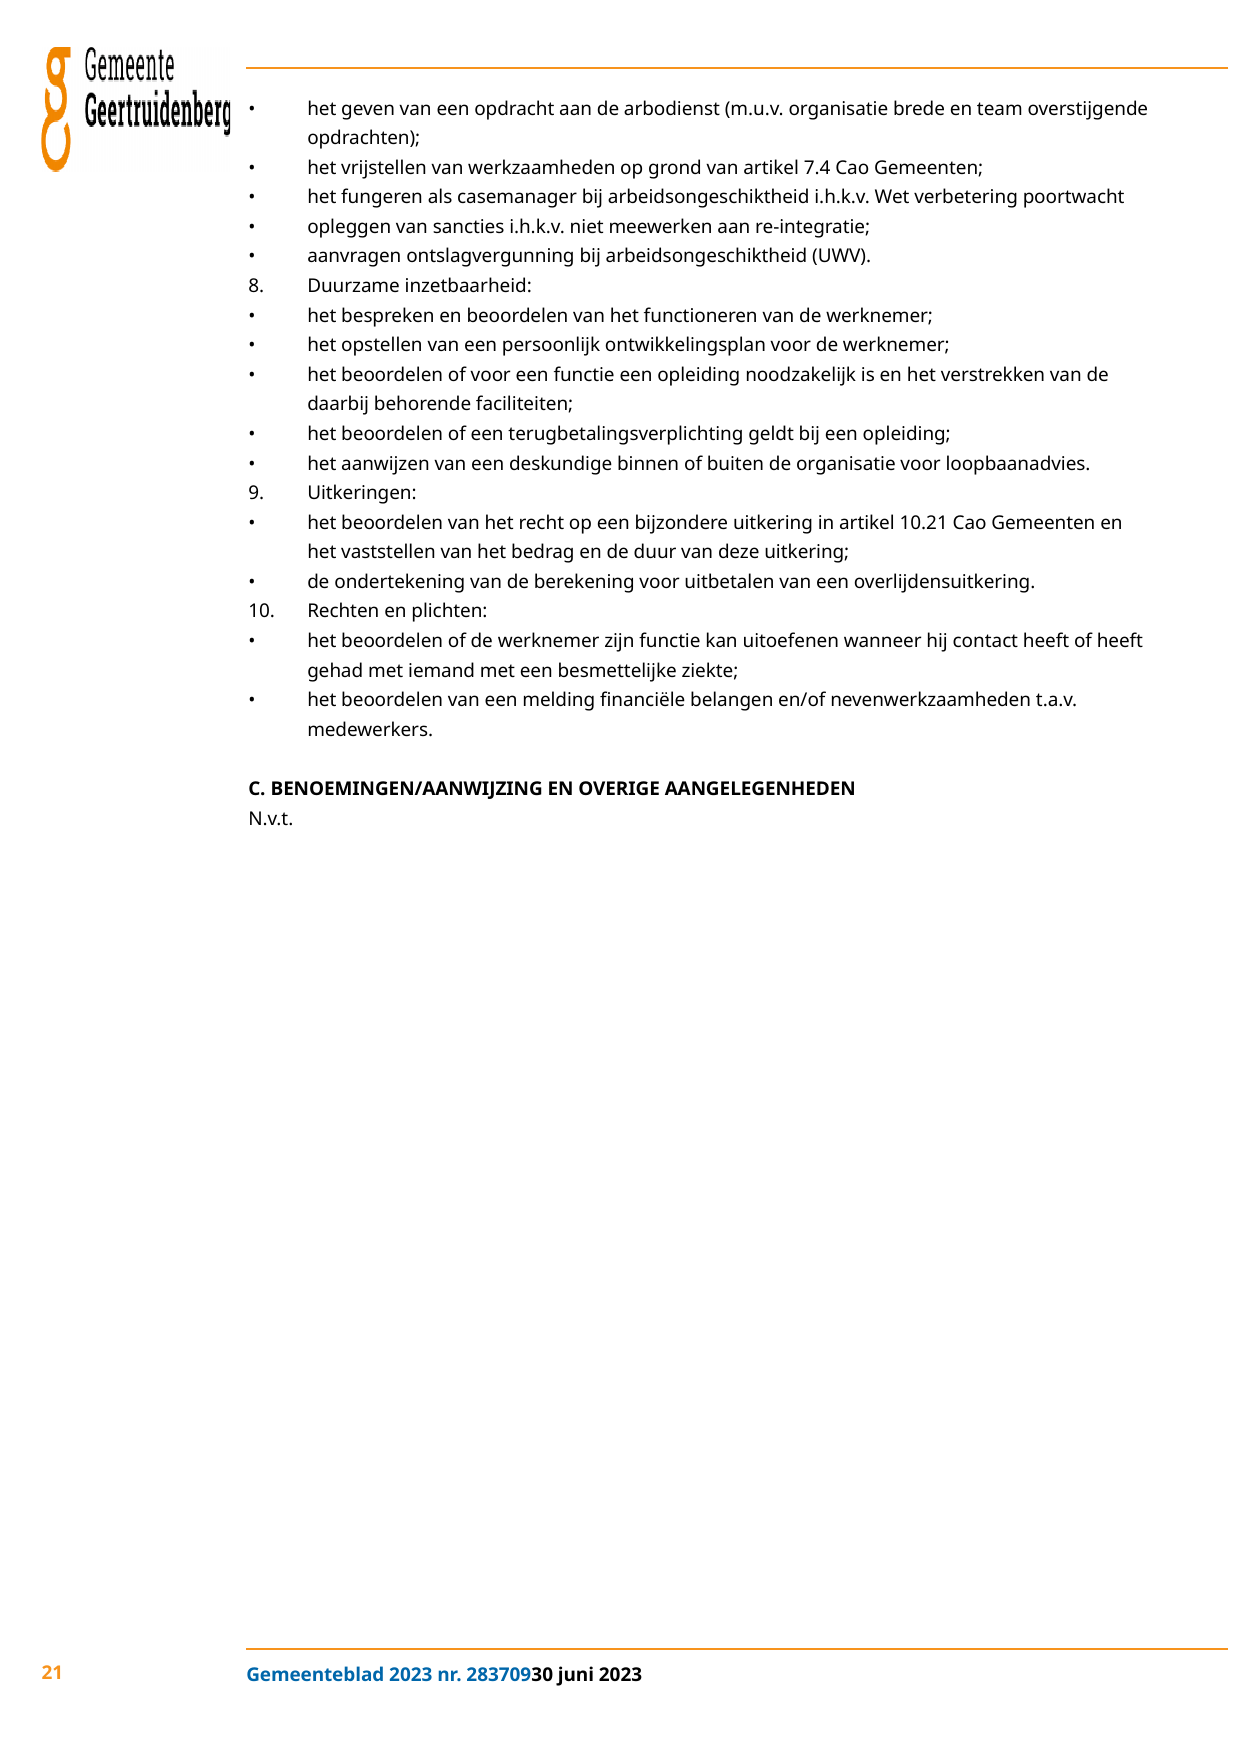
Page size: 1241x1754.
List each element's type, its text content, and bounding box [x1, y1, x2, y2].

list het fungeren als casemanager bij arbeidsongeschiktheid i.h.k.v. Wet verbetering poortwacht [248, 183, 1152, 209]
text N.v.t. [248, 805, 1152, 831]
list het beoordelen of de werknemer zijn functie kan uitoefenen wanneer hij contact heeft of heeft gehad met iemand met een besmettelijke ziekte; [248, 627, 1152, 683]
text C. BENOEMINGEN/AANWIJZING EN OVERIGE AANGELEGENHEDEN [248, 775, 1152, 801]
list het beoordelen van het recht op een bijzondere uitkering in artikel 10.21 Cao Gemeenten en het vaststellen van het bedrag en de duur van deze uitkering; [248, 509, 1152, 564]
list het aanwijzen van een deskundige binnen of buiten de organisatie voor loopbaanadvies. [248, 450, 1152, 476]
list het beoordelen van een melding financiële belangen en/of nevenwerkzaamheden t.a.v. medewerkers. [248, 686, 1152, 742]
list het beoordelen of een terugbetalingsverplichting geldt bij een opleiding; [248, 420, 1152, 446]
list het bespreken en beoordelen van het functioneren van de werknemer; [248, 302, 1152, 328]
list opleggen van sancties i.h.k.v. niet meewerken aan re-integratie; [248, 213, 1152, 239]
list het beoordelen of voor een functie een opleiding noodzakelijk is en het verstrekken van de daarbij behorende faciliteiten; [248, 361, 1152, 416]
list het geven van een opdracht aan de arbodienst (m.u.v. organisatie brede en team overstijgende opdrachten); [248, 95, 1152, 150]
list aanvragen ontslagvergunning bij arbeidsongeschiktheid (UWV). [248, 243, 1152, 268]
picture [41, 47, 231, 172]
list Uitkeringen: [248, 479, 1152, 505]
list het opstellen van een persoonlijk ontwikkelingsplan voor de werknemer; [248, 331, 1152, 357]
list Rechten en plichten: [248, 598, 1152, 623]
list Duurzame inzetbaarheid: [248, 272, 1152, 298]
list het vrijstellen van werkzaamheden op grond van artikel 7.4 Cao Gemeenten; [248, 154, 1152, 180]
list de ondertekening van de berekening voor uitbetalen van een overlijdensuitkering. [248, 568, 1152, 594]
